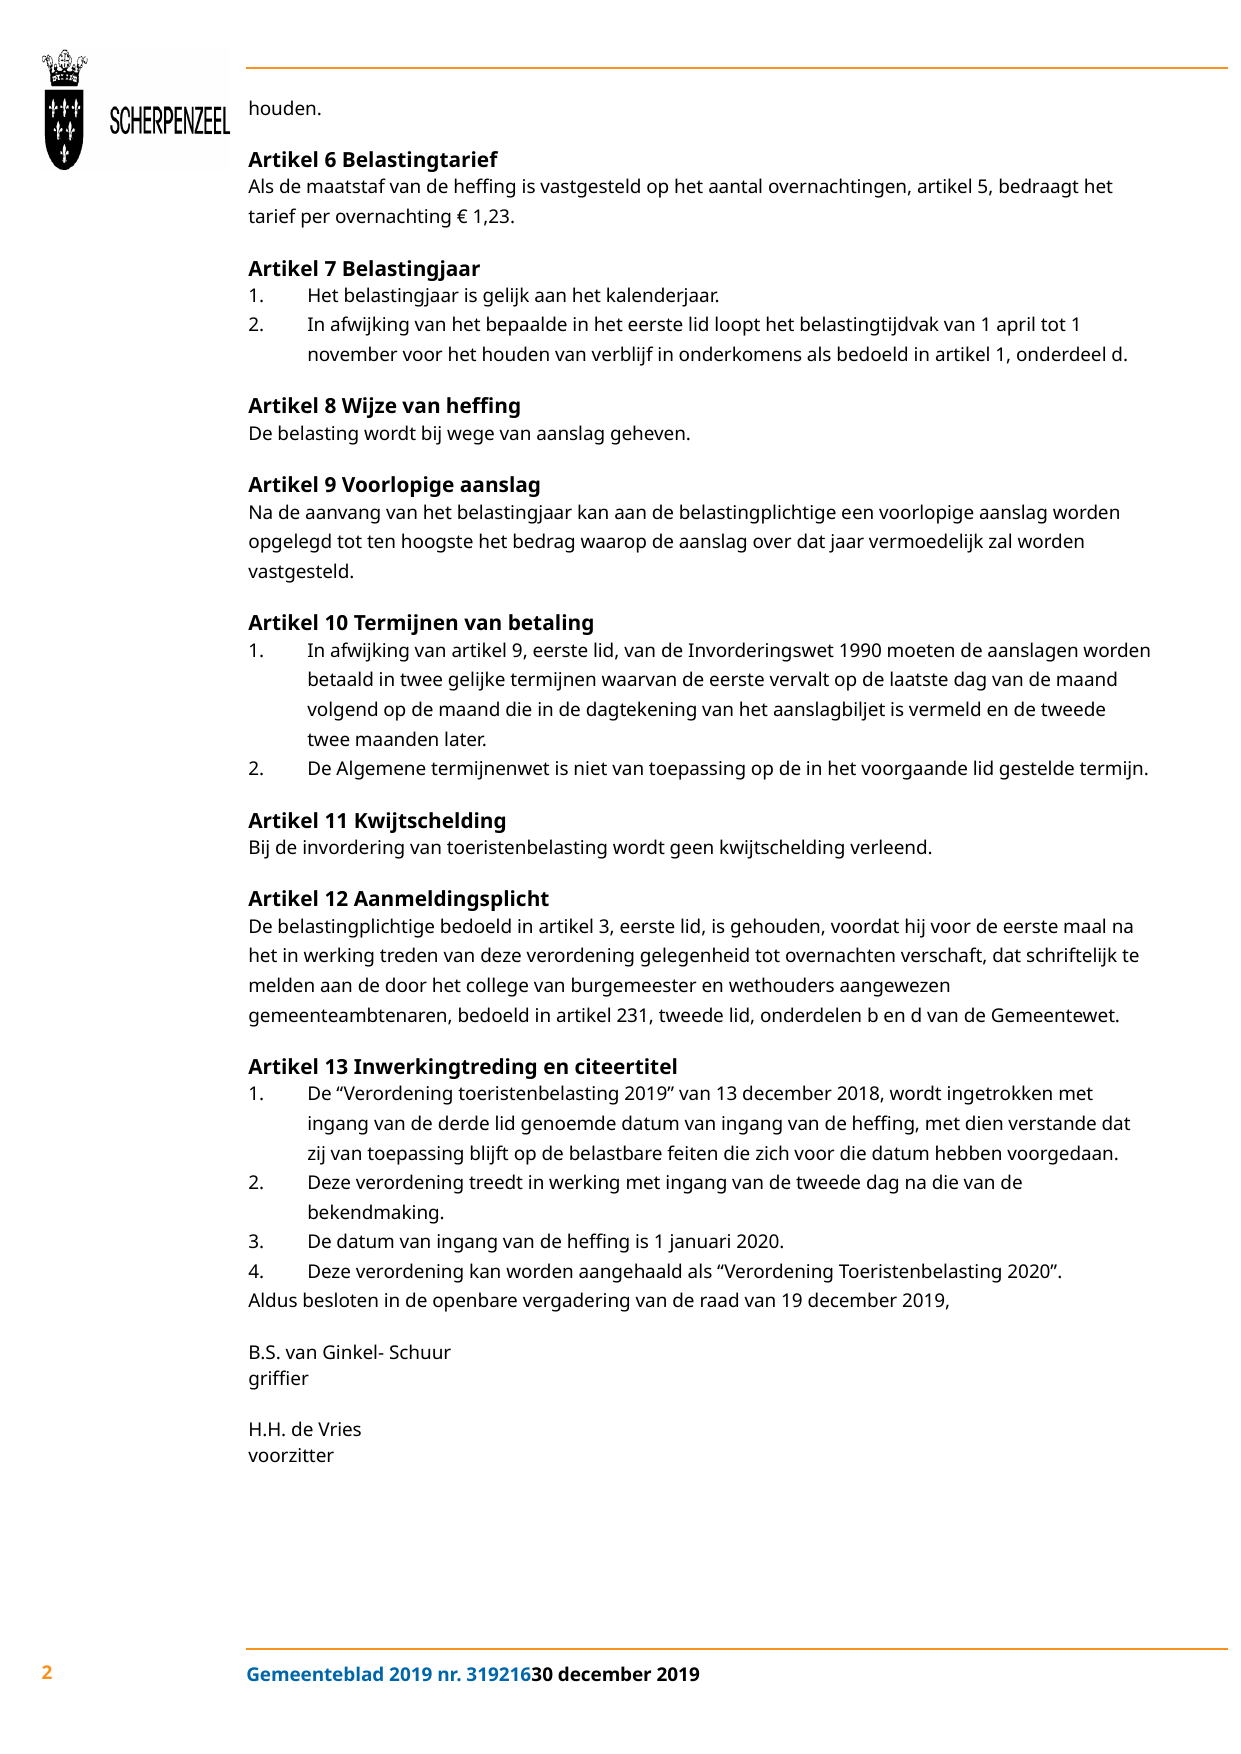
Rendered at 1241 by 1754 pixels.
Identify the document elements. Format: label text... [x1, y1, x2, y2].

text Artikel 8 Wijze van heffing [248, 392, 1152, 420]
list Het belastingjaar is gelijk aan het kalenderjaar. [248, 282, 1152, 308]
text Artikel 11 Kwijtschelding [248, 806, 1152, 834]
text Artikel 10 Termijnen van betaling [248, 608, 1152, 637]
text Artikel 9 Voorlopige aanslag [248, 471, 1152, 499]
list De Algemene termijnenwet is niet van toepassing op de in het voorgaande lid gestelde termijn. [248, 755, 1152, 781]
text H.H. de Vries [248, 1416, 1152, 1442]
text voorzitter [248, 1442, 1152, 1468]
list In afwijking van artikel 9, eerste lid, van de Invorderingswet 1990 moeten de aanslagen worden betaald in twee gelijke termijnen waarvan de eerste vervalt op de laatste dag van de maand volgend op de maand die in de dagtekening van het aanslagbiljet is vermeld en de tweede twee maanden later. [248, 637, 1152, 751]
text Bij de invordering van toeristenbelasting wordt geen kwijtschelding verleend. [248, 834, 1152, 860]
text De belastingplichtige bedoeld in artikel 3, eerste lid, is gehouden, voordat hij voor de eerste maal na het in werking treden van deze verordening gelegenheid tot overnachten verschaft, dat schriftelijk te melden aan de door het college van burgemeester en wethouders aangewezen gemeenteambtenaren, bedoeld in artikel 231, tweede lid, onderdelen b en d van de Gemeentewet. [248, 913, 1152, 1027]
text griffier [248, 1365, 1152, 1391]
text Na de aanvang van het belastingjaar kan aan de belastingplichtige een voorlopige aanslag worden opgelegd tot ten hoogste het bedrag waarop de aanslag over dat jaar vermoedelijk zal worden vastgesteld. [248, 499, 1152, 584]
text houden. [248, 95, 1152, 121]
text Artikel 7 Belastingjaar [248, 254, 1152, 282]
text De belasting wordt bij wege van aanslag geheven. [248, 420, 1152, 446]
text Aldus besloten in de openbare vergadering van de raad van 19 december 2019, [248, 1288, 1152, 1313]
picture [41, 47, 231, 172]
list De datum van ingang van de heffing is 1 januari 2020. [248, 1228, 1152, 1254]
list In afwijking van het bepaalde in het eerste lid loopt het belastingtijdvak van 1 april tot 1 november voor het houden van verblijf in onderkomens als bedoeld in artikel 1, onderdeel d. [248, 312, 1152, 367]
list Deze verordening treedt in werking met ingang van de tweede dag na die van de bekendmaking. [248, 1169, 1152, 1225]
list Deze verordening kan worden aangehaald als “Verordening Toeristenbelasting 2020”. [248, 1258, 1152, 1284]
text Artikel 6 Belastingtarief [248, 145, 1152, 174]
text Als de maatstaf van de heffing is vastgesteld op het aantal overnachtingen, artikel 5, bedraagt het tarief per overnachting € 1,23. [248, 174, 1152, 229]
text Artikel 12 Aanmeldingsplicht [248, 884, 1152, 913]
text Artikel 13 Inwerkingtreding en citeertitel [248, 1052, 1152, 1081]
text B.S. van Ginkel- Schuur [248, 1339, 1152, 1365]
list De “Verordening toeristenbelasting 2019” van 13 december 2018, wordt ingetrokken met ingang van de derde lid genoemde datum van ingang van de heffing, met dien verstande dat zij van toepassing blijft op de belastbare feiten die zich voor die datum hebben voorgedaan. [248, 1081, 1152, 1166]
